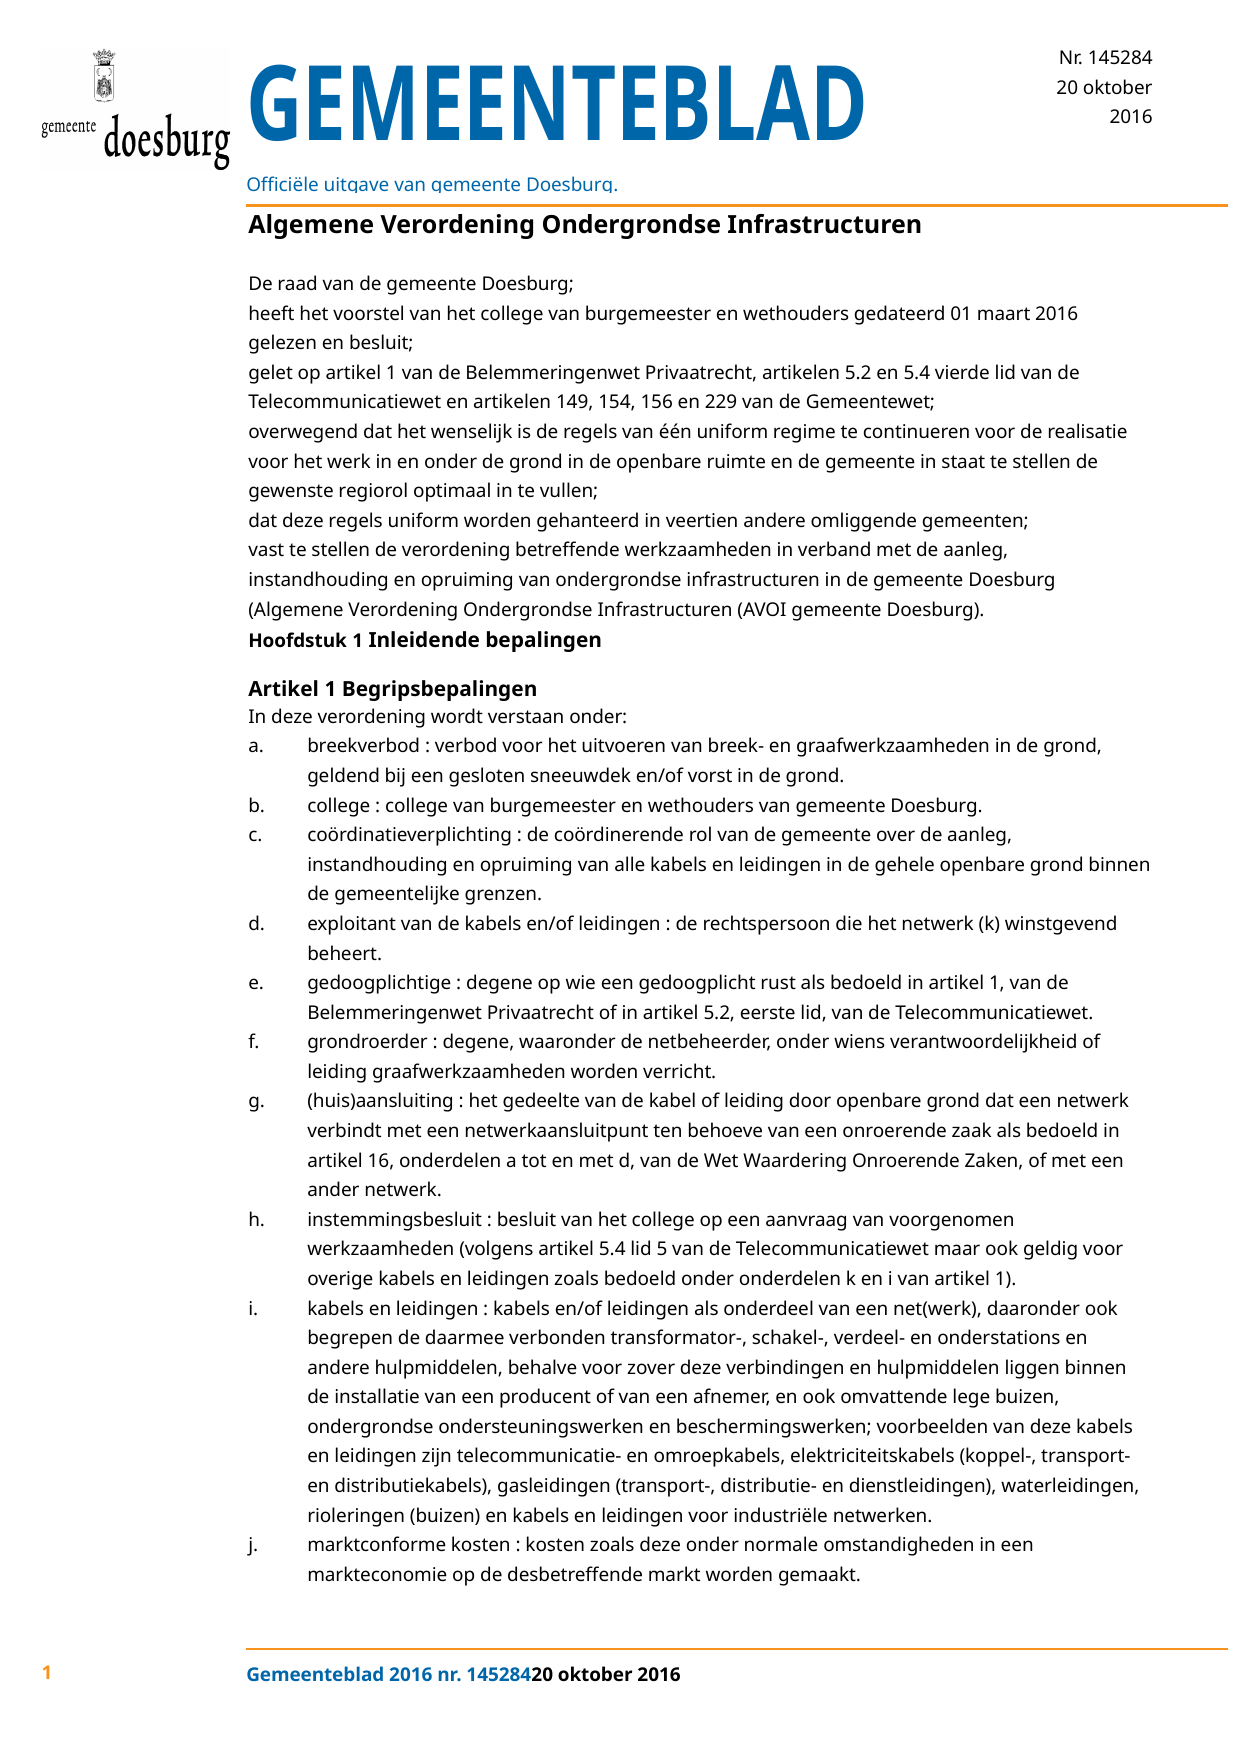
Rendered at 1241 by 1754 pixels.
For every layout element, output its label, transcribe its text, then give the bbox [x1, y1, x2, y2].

text Hoofdstuk 1 Inleidende bepalingen [248, 625, 1152, 654]
picture [41, 47, 231, 172]
list gedoogplichtige : degene op wie een gedoogplicht rust als bedoeld in artikel 1, van de Belemmeringenwet Privaatrecht of in artikel 5.2, eerste lid, van de Telecommunicatiewet. [248, 969, 1152, 1024]
text Algemene Verordening Ondergrondse Infrastructuren [248, 207, 1152, 241]
text gelet op artikel 1 van de Belemmeringenwet Privaatrecht, artikelen 5.2 en 5.4 vierde lid van de Telecommunicatiewet en artikelen 149, 154, 156 en 229 van de Gemeentewet; [248, 359, 1152, 414]
list grondroerder : degene, waaronder de netbeheerder, onder wiens verantwoordelijkheid of leiding graafwerkzaamheden worden verricht. [248, 1028, 1152, 1084]
text overwegend dat het wenselijk is de regels van één uniform regime te continueren voor de realisatie voor het werk in en onder de grond in de openbare ruimte en de gemeente in staat te stellen de gewenste regiorol optimaal in te vullen; [248, 418, 1152, 503]
text heeft het voorstel van het college van burgemeester en wethouders gedateerd 01 maart 2016 gelezen en besluit; [248, 300, 1152, 355]
list (huis)aansluiting : het gedeelte van de kabel of leiding door openbare grond dat een netwerk verbindt met een netwerkaansluitpunt ten behoeve van een onroerende zaak als bedoeld in artikel 16, onderdelen a tot en met d, van de Wet Waardering Onroerende Zaken, of met een ander netwerk. [248, 1088, 1152, 1202]
list kabels en leidingen : kabels en/of leidingen als onderdeel van een net(werk), daaronder ook begrepen de daarmee verbonden transformator-, schakel-, verdeel- en onderstations en andere hulpmiddelen, behalve voor zover deze verbindingen en hulpmiddelen liggen binnen de installatie van een producent of van een afnemer, en ook omvattende lege buizen, ondergrondse ondersteuningswerken en beschermingswerken; voorbeelden van deze kabels en leidingen zijn telecommunicatie- en omroepkabels, elektriciteitskabels (koppel-, transport- en distributiekabels), gasleidingen (transport-, distributie- en dienstleidingen), waterleidingen, rioleringen (buizen) en kabels en leidingen voor industriële netwerken. [248, 1295, 1152, 1527]
text dat deze regels uniform worden gehanteerd in veertien andere omliggende gemeenten; [248, 507, 1152, 533]
list instemmingsbesluit : besluit van het college op een aanvraag van voorgenomen werkzaamheden (volgens artikel 5.4 lid 5 van de Telecommunicatiewet maar ook geldig voor overige kabels en leidingen zoals bedoeld onder onderdelen k en i van artikel 1). [248, 1206, 1152, 1291]
text vast te stellen de verordening betreffende werkzaamheden in verband met de aanleg, instandhouding en opruiming van ondergrondse infrastructuren in de gemeente Doesburg (Algemene Verordening Ondergrondse Infrastructuren (AVOI gemeente Doesburg). [248, 537, 1152, 621]
list breekverbod : verbod voor het uitvoeren van breek- en graafwerkzaamheden in de grond, geldend bij een gesloten sneeuwdek en/of vorst in de grond. [248, 733, 1152, 788]
text In deze verordening wordt verstaan onder: [248, 703, 1152, 729]
list exploitant van de kabels en/of leidingen : de rechtspersoon die het netwerk (k) winstgevend beheert. [248, 910, 1152, 965]
text Artikel 1 Begripsbepalingen [248, 674, 1152, 703]
text De raad van de gemeente Doesburg; [248, 270, 1152, 296]
list marktconforme kosten : kosten zoals deze onder normale omstandigheden in een markteconomie op de desbetreffende markt worden gemaakt. [248, 1531, 1152, 1587]
list college : college van burgemeester en wethouders van gemeente Doesburg. [248, 792, 1152, 817]
list coördinatieverplichting : de coördinerende rol van de gemeente over de aanleg, instandhouding en opruiming van alle kabels en leidingen in de gehele openbare grond binnen de gemeentelijke grenzen. [248, 821, 1152, 906]
